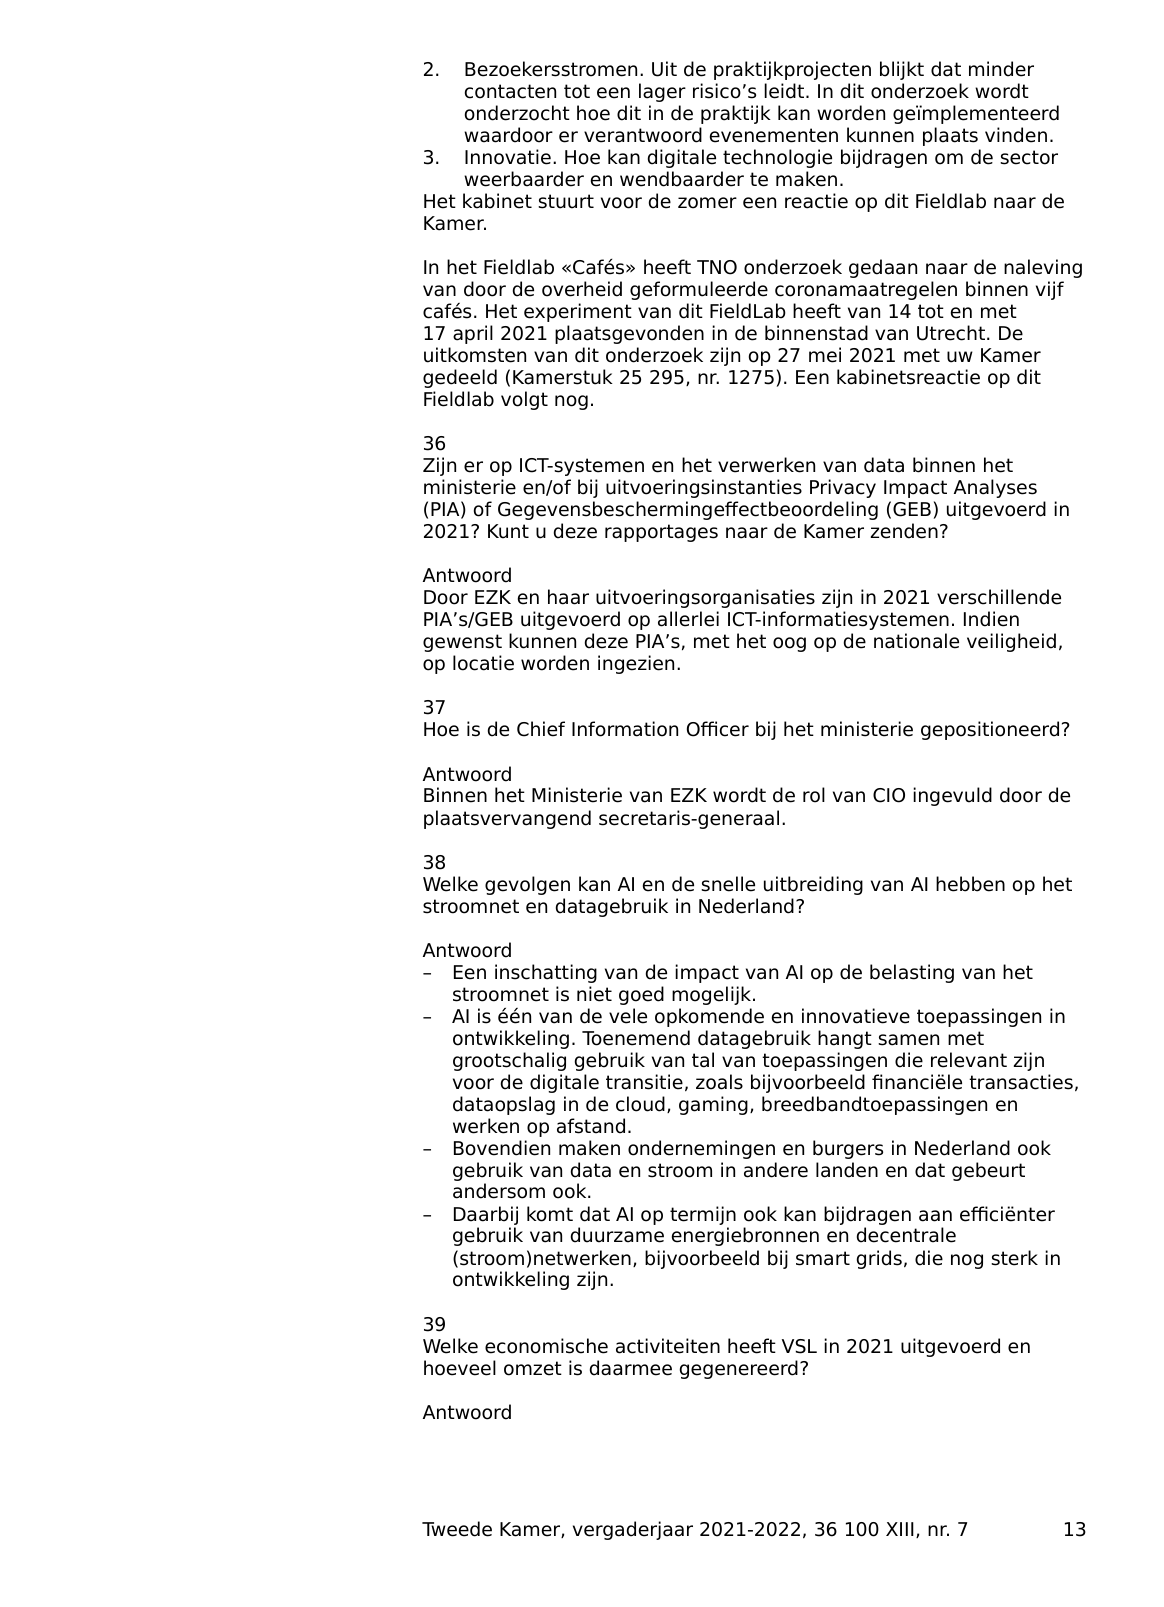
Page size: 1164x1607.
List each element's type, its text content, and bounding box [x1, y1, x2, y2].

text 2. Bezoekersstromen. Uit de praktijkprojecten blijkt dat minder contacten tot een lager risico’s leidt. In dit onderzoek wordt onderzocht hoe dit in de praktijk kan worden geïmplementeerd waardoor er verantwoord evenementen kunnen plaats vinden. [422, 59, 1087, 147]
text Het kabinet stuurt voor de zomer een reactie op dit Fieldlab naar de Kamer. [422, 191, 1087, 235]
text Zijn er op ICT-systemen en het verwerken van data binnen het ministerie en/of bij uitvoeringsinstanties Privacy Impact Analyses (PIA) of Gegevensbeschermingeffectbeoordeling (GEB) uitgevoerd in 2021? Kunt u deze rapportages naar de Kamer zenden? [422, 455, 1087, 543]
text 36 [422, 433, 1087, 455]
text Antwoord [422, 1402, 1087, 1424]
text Antwoord [422, 565, 1087, 587]
text 38 [422, 852, 1087, 873]
text In het Fieldlab «Cafés» heeft TNO onderzoek gedaan naar de naleving van door de overheid geformuleerde coronamaatregelen binnen vijf cafés. Het experiment van dit FieldLab heeft van 14 tot en met 17 april 2021 plaatsgevonden in de binnenstad van Utrecht. De uitkomsten van dit onderzoek zijn op 27 mei 2021 met uw Kamer gedeeld (Kamerstuk 25 295, nr. 1275). Een kabinetsreactie op dit Fieldlab volgt nog. [422, 257, 1087, 411]
text 39 [422, 1313, 1087, 1336]
text Antwoord [422, 940, 1087, 962]
text 3. Innovatie. Hoe kan digitale technologie bijdragen om de sector weerbaarder en wendbaarder te maken. [422, 147, 1087, 191]
text 37 [422, 697, 1087, 719]
text Welke economische activiteiten heeft VSL in 2021 uitgevoerd en hoeveel omzet is daarmee gegenereerd? [422, 1336, 1087, 1379]
text – Bovendien maken ondernemingen en burgers in Nederland ook gebruik van data en stroom in andere landen en dat gebeurt andersom ook. [422, 1137, 1087, 1203]
text – Een inschatting van de impact van AI op de belasting van het stroomnet is niet goed mogelijk. [422, 962, 1087, 1006]
text Hoe is de Chief Information Officer bij het ministerie gepositioneerd? [422, 719, 1087, 741]
text Antwoord [422, 763, 1087, 785]
text Binnen het Ministerie van EZK wordt de rol van CIO ingevuld door de plaatsvervangend secretaris-generaal. [422, 785, 1087, 829]
text Door EZK en haar uitvoeringsorganisaties zijn in 2021 verschillende PIA’s/GEB uitgevoerd op allerlei ICT-informatiesystemen. Indien gewenst kunnen deze PIA’s, met het oog op de nationale veiligheid, op locatie worden ingezien. [422, 587, 1087, 675]
text Welke gevolgen kan AI en de snelle uitbreiding van AI hebben op het stroomnet en datagebruik in Nederland? [422, 873, 1087, 917]
text – Daarbij komt dat AI op termijn ook kan bijdragen aan efficiënter gebruik van duurzame energiebronnen en decentrale (stroom)netwerken, bijvoorbeeld bij smart grids, die nog sterk in ontwikkeling zijn. [422, 1203, 1087, 1291]
text – AI is één van de vele opkomende en innovatieve toepassingen in ontwikkeling. Toenemend datagebruik hangt samen met grootschalig gebruik van tal van toepassingen die relevant zijn voor de digitale transitie, zoals bijvoorbeeld financiële transacties, dataopslag in de cloud, gaming, breedbandtoepassingen en werken op afstand. [422, 1006, 1087, 1137]
